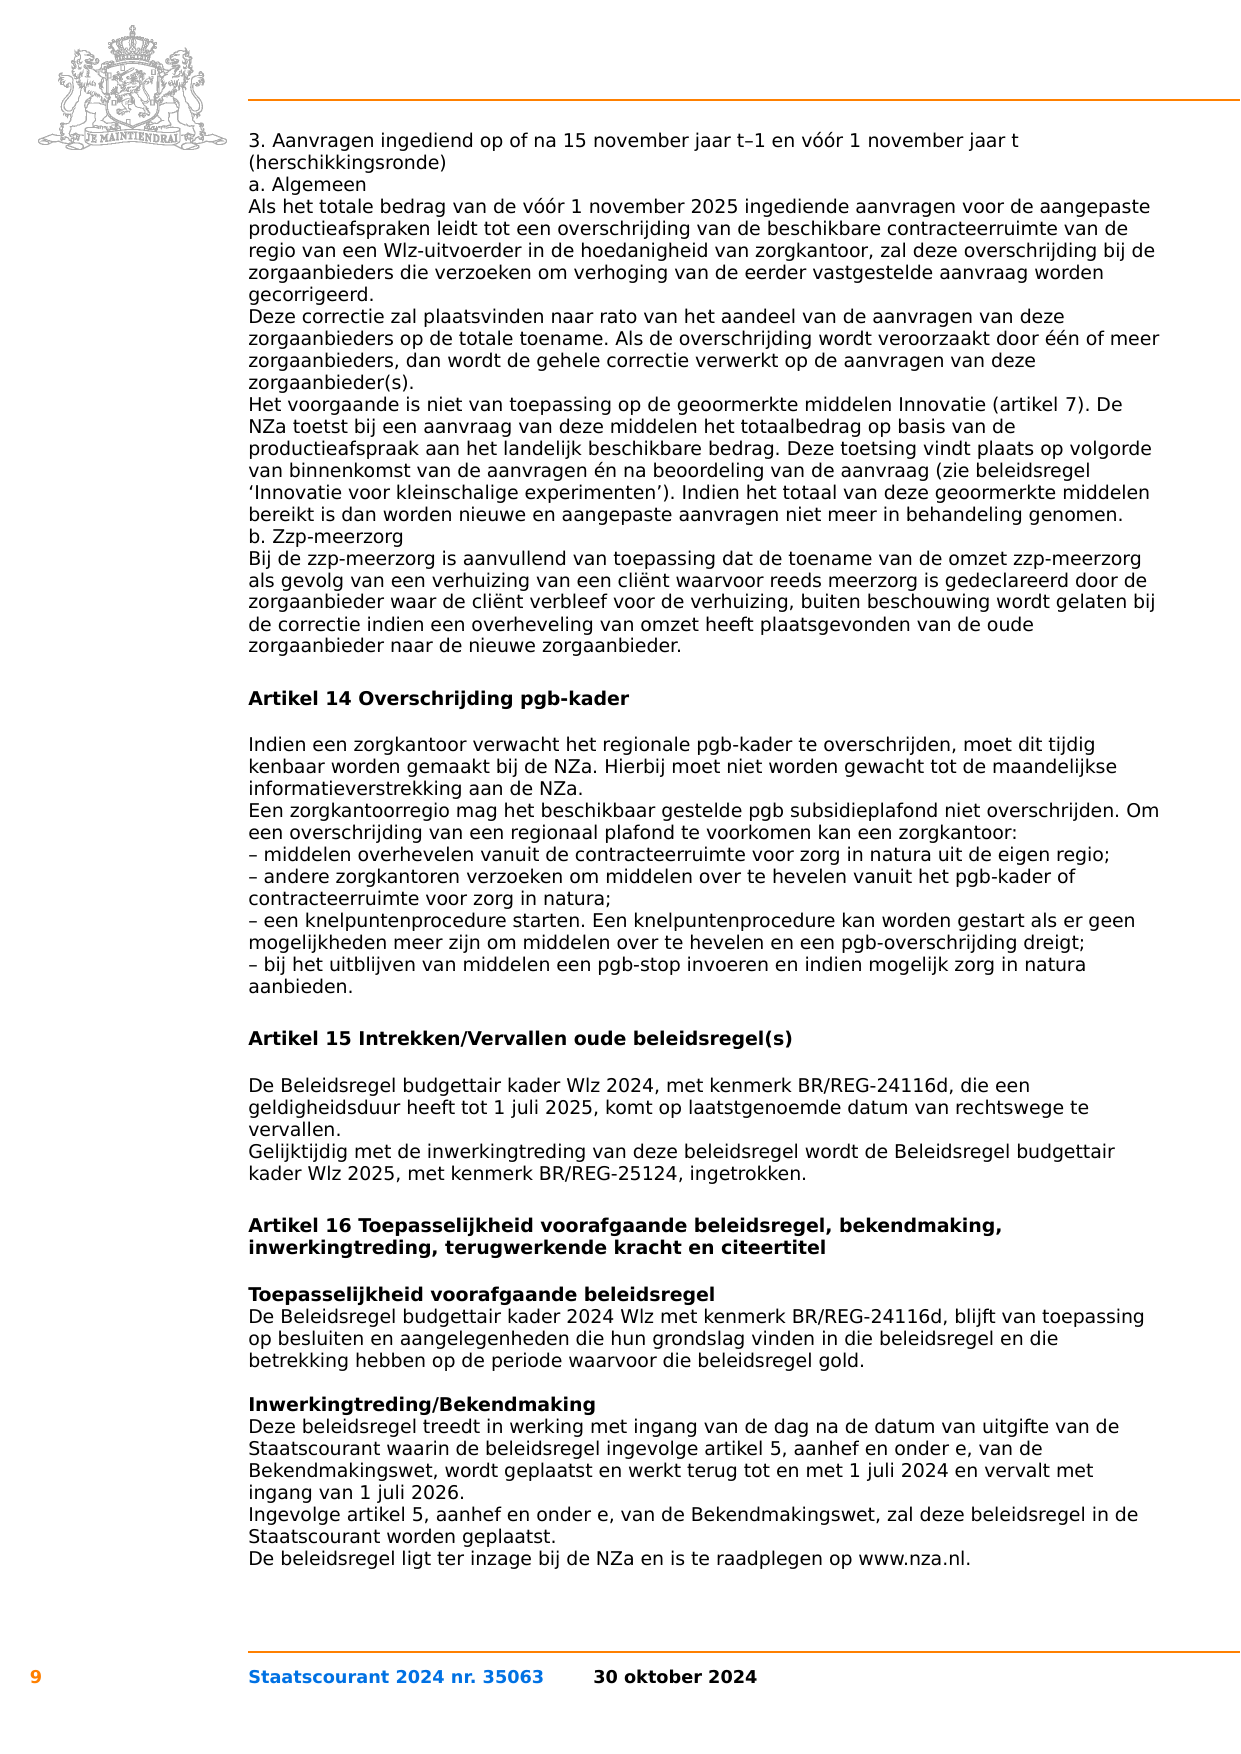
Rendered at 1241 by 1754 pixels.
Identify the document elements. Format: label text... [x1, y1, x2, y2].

text – bij het uitblijven van middelen een pgb-stop invoeren en indien mogelijk zorg in natura aanbieden. [248, 954, 1163, 998]
text Indien een zorgkantoor verwacht het regionale pgb-kader te overschrijden, moet dit tijdig kenbaar worden gemaakt bij de NZa. Hierbij moet niet worden gewacht tot de maandelijkse informatieverstrekking aan de NZa. [248, 734, 1163, 800]
subtitle Artikel 16 Toepasselijkheid voorafgaande beleidsregel, bekendmaking, inwerkingtreding, terugwerkende kracht en citeertitel [248, 1215, 1163, 1259]
text Deze correctie zal plaatsvinden naar rato van het aandeel van de aanvragen van deze zorgaanbieders op de totale toename. Als de overschrijding wordt veroorzaakt door één of meer zorgaanbieders, dan wordt de gehele correctie verwerkt op de aanvragen van deze zorgaanbieder(s). [248, 306, 1163, 394]
text – middelen overhevelen vanuit de contracteerruimte voor zorg in natura uit de eigen regio; [248, 844, 1163, 866]
text De Beleidsregel budgettair kader Wlz 2024, met kenmerk BR/REG-24116d, die een geldigheidsduur heeft tot 1 juli 2025, komt op laatstgenoemde datum van rechtswege te vervallen. [248, 1075, 1163, 1141]
text De Beleidsregel budgettair kader 2024 Wlz met kenmerk BR/REG-24116d, blijft van toepassing op besluiten en aangelegenheden die hun grondslag vinden in die beleidsregel en die betrekking hebben op de periode waarvoor die beleidsregel gold. [248, 1306, 1163, 1372]
subtitle Artikel 15 Intrekken/Vervallen oude beleidsregel(s) [248, 1028, 1163, 1050]
text Gelijktijdig met de inwerkingtreding van deze beleidsregel wordt de Beleidsregel budgettair kader Wlz 2025, met kenmerk BR/REG-25124, ingetrokken. [248, 1141, 1163, 1185]
text 3. Aanvragen ingediend op of na 15 november jaar t–1 en vóór 1 november jaar t (herschikkingsronde) [248, 130, 1163, 174]
text Een zorgkantoorregio mag het beschikbaar gestelde pgb subsidieplafond niet overschrijden. Om een overschrijding van een regionaal plafond te voorkomen kan een zorgkantoor: [248, 800, 1163, 844]
text b. Zzp-meerzorg [248, 526, 1163, 547]
subtitle Toepasselijkheid voorafgaande beleidsregel [248, 1284, 1163, 1306]
text Ingevolge artikel 5, aanhef en onder e, van de Bekendmakingswet, zal deze beleidsregel in de Staatscourant worden geplaatst. [248, 1504, 1163, 1548]
text Deze beleidsregel treedt in werking met ingang van de dag na de datum van uitgifte van de Staatscourant waarin de beleidsregel ingevolge artikel 5, aanhef en onder e, van de Bekendmakingswet, wordt geplaatst en werkt terug tot en met 1 juli 2024 en vervalt met ingang van 1 juli 2026. [248, 1416, 1163, 1504]
text a. Algemeen [248, 174, 1163, 196]
text Als het totale bedrag van de vóór 1 november 2025 ingediende aanvragen voor de aangepaste productieafspraken leidt tot een overschrijding van de beschikbare contracteerruimte van de regio van een Wlz-uitvoerder in de hoedanigheid van zorgkantoor, zal deze overschrijding bij de zorgaanbieders die verzoeken om verhoging van de eerder vastgestelde aanvraag worden gecorrigeerd. [248, 196, 1163, 306]
text – andere zorgkantoren verzoeken om middelen over te hevelen vanuit het pgb-kader of contracteerruimte voor zorg in natura; [248, 866, 1163, 910]
text Bij de zzp-meerzorg is aanvullend van toepassing dat de toename van de omzet zzp-meerzorg als gevolg van een verhuizing van een cliënt waarvoor reeds meerzorg is gedeclareerd door de zorgaanbieder waar de cliënt verbleef voor de verhuizing, buiten beschouwing wordt gelaten bij de correctie indien een overheveling van omzet heeft plaatsgevonden van de oude zorgaanbieder naar de nieuwe zorgaanbieder. [248, 547, 1163, 657]
text Het voorgaande is niet van toepassing op de geoormerkte middelen Innovatie (artikel 7). De NZa toetst bij een aanvraag van deze middelen het totaalbedrag op basis van de productieafspraak aan het landelijk beschikbare bedrag. Deze toetsing vindt plaats op volgorde van binnenkomst van de aanvragen én na beoordeling van de aanvraag (zie beleidsregel ‘Innovatie voor kleinschalige experimenten’). Indien het totaal van deze geoormerkte middelen bereikt is dan worden nieuwe en aangepaste aanvragen niet meer in behandeling genomen. [248, 394, 1163, 526]
text – een knelpuntenprocedure starten. Een knelpuntenprocedure kan worden gestart als er geen mogelijkheden meer zijn om middelen over te hevelen en een pgb-overschrijding dreigt; [248, 910, 1163, 954]
subtitle Inwerkingtreding/Bekendmaking [248, 1394, 1163, 1416]
text De beleidsregel ligt ter inzage bij de NZa en is te raadplegen op www.nza.nl. [248, 1548, 1163, 1569]
subtitle Artikel 14 Overschrijding pgb-kader [248, 687, 1163, 709]
picture [38, 25, 227, 150]
